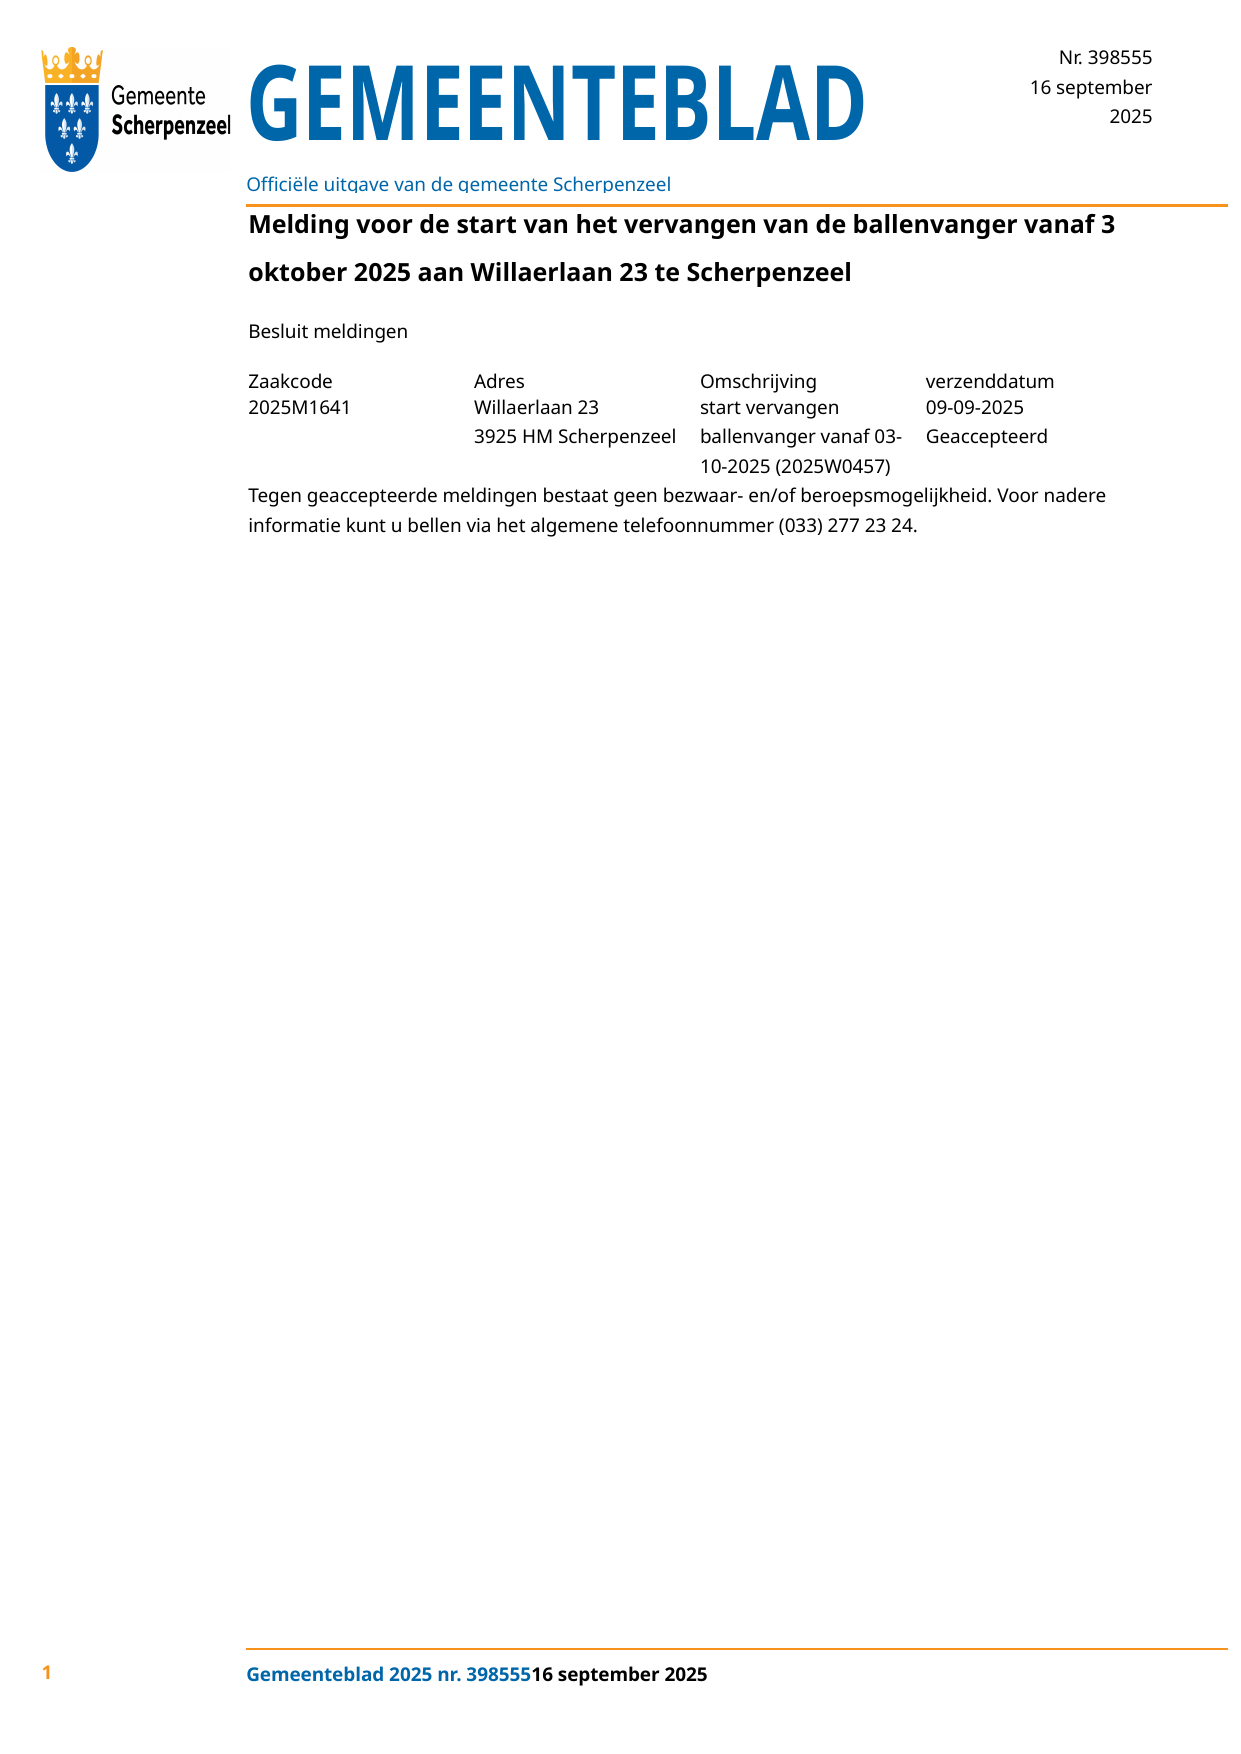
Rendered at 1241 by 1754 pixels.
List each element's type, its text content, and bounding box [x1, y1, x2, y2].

text Tegen geaccepteerde meldingen bestaat geen bezwaar- en/of beroepsmogelijkheid. Voor nadere informatie kunt u bellen via het algemene telefoonnummer (033) 277 23 24. [248, 482, 1152, 538]
table_cell 2025M1641 [248, 394, 474, 479]
text Melding voor de start van het vervangen van de ballenvanger vanaf 3 oktober 2025 aan Willaerlaan 23 te Scherpenzeel [248, 207, 1152, 288]
table_header verzenddatum [926, 369, 1152, 394]
picture [41, 47, 231, 172]
table_header Omschrijving [700, 369, 926, 394]
text Besluit meldingen [248, 318, 1152, 344]
table_cell Willaerlaan 23 3925 HM Scherpenzeel [474, 394, 700, 479]
table_header Zaakcode [248, 369, 474, 394]
table_header Adres [474, 369, 700, 394]
table_cell 09-09-2025 Geaccepteerd [926, 394, 1152, 479]
table_cell start vervangen ballenvanger vanaf 03-10-2025 (2025W0457) [700, 394, 926, 479]
